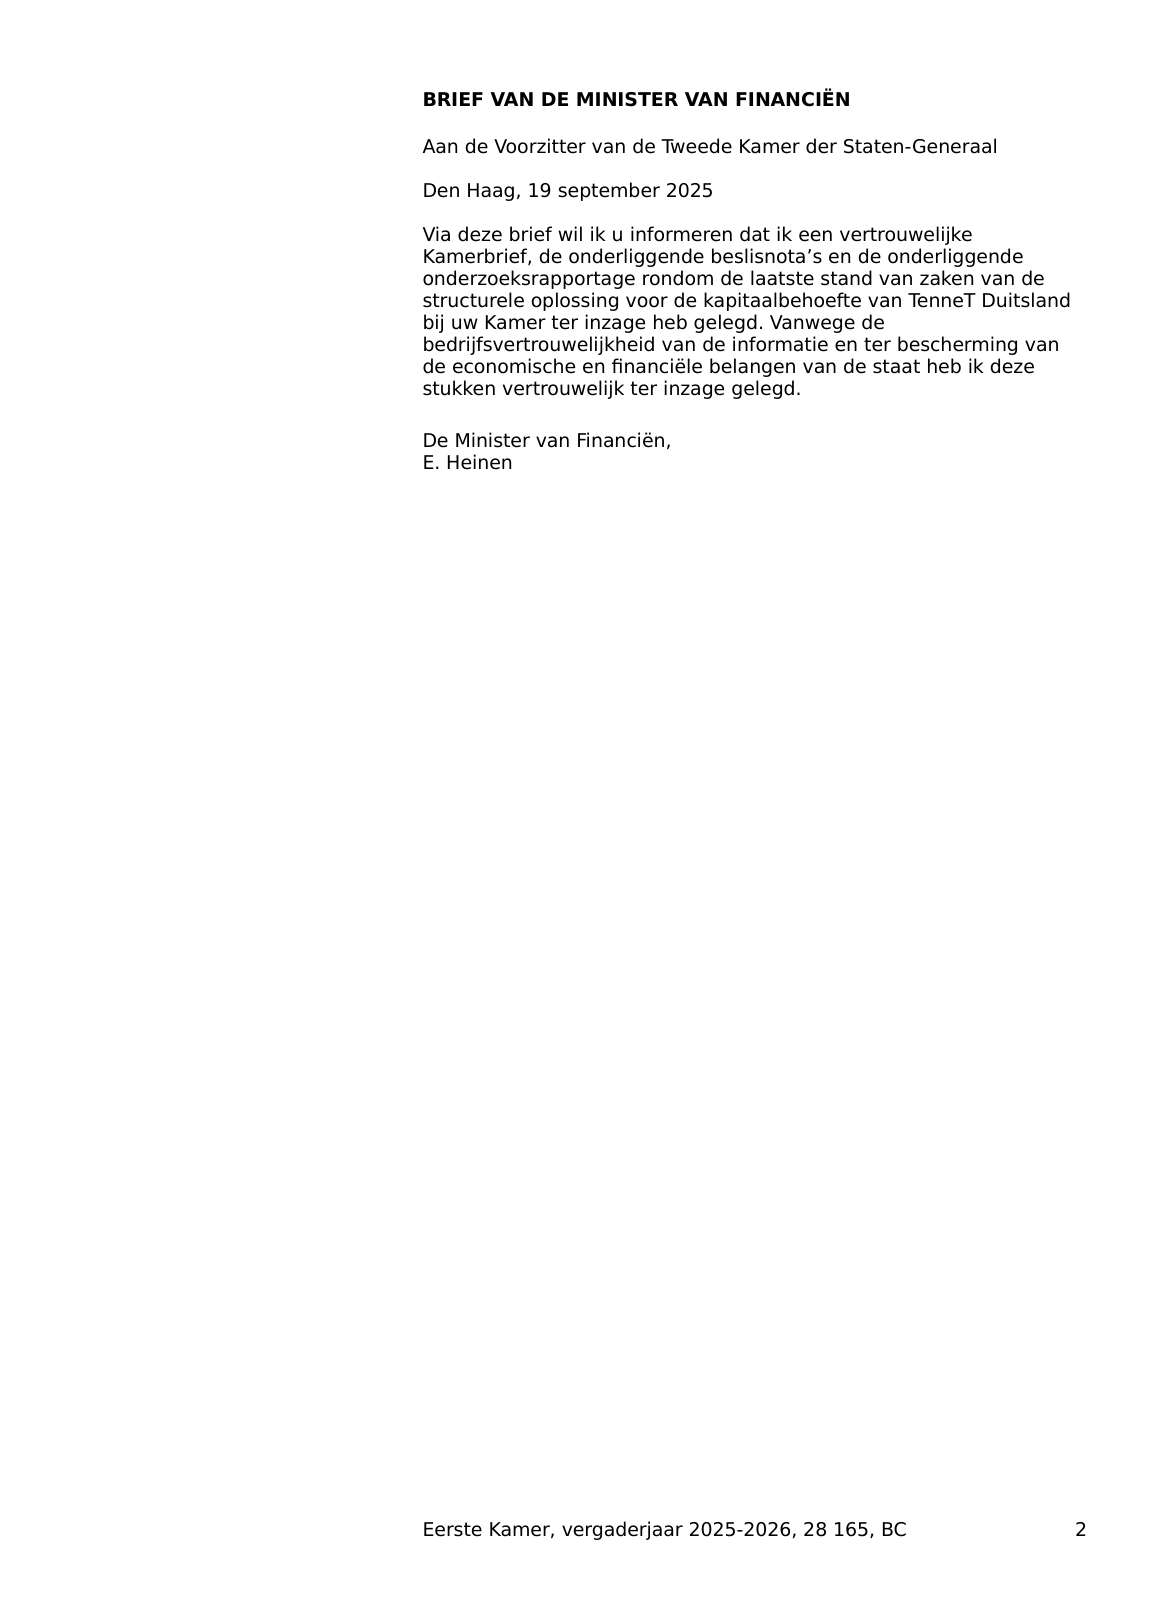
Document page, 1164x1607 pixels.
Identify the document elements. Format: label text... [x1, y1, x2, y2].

text De Minister van Financiën, E. Heinen [422, 430, 1087, 474]
text Aan de Voorzitter van de Tweede Kamer der Staten-Generaal [422, 136, 1087, 158]
subtitle BRIEF VAN DE MINISTER VAN FINANCIËN [422, 89, 1087, 111]
text Den Haag, 19 september 2025 [422, 180, 1087, 202]
text Via deze brief wil ik u informeren dat ik een vertrouwelijke Kamerbrief, de onderliggende beslisnota’s en de onderliggende onderzoeksrapportage rondom de laatste stand van zaken van de structurele oplossing voor de kapitaalbehoefte van TenneT Duitsland bij uw Kamer ter inzage heb gelegd. Vanwege de bedrijfsvertrouwelijkheid van de informatie en ter bescherming van de economische en financiële belangen van de staat heb ik deze stukken vertrouwelijk ter inzage gelegd. [422, 224, 1087, 400]
